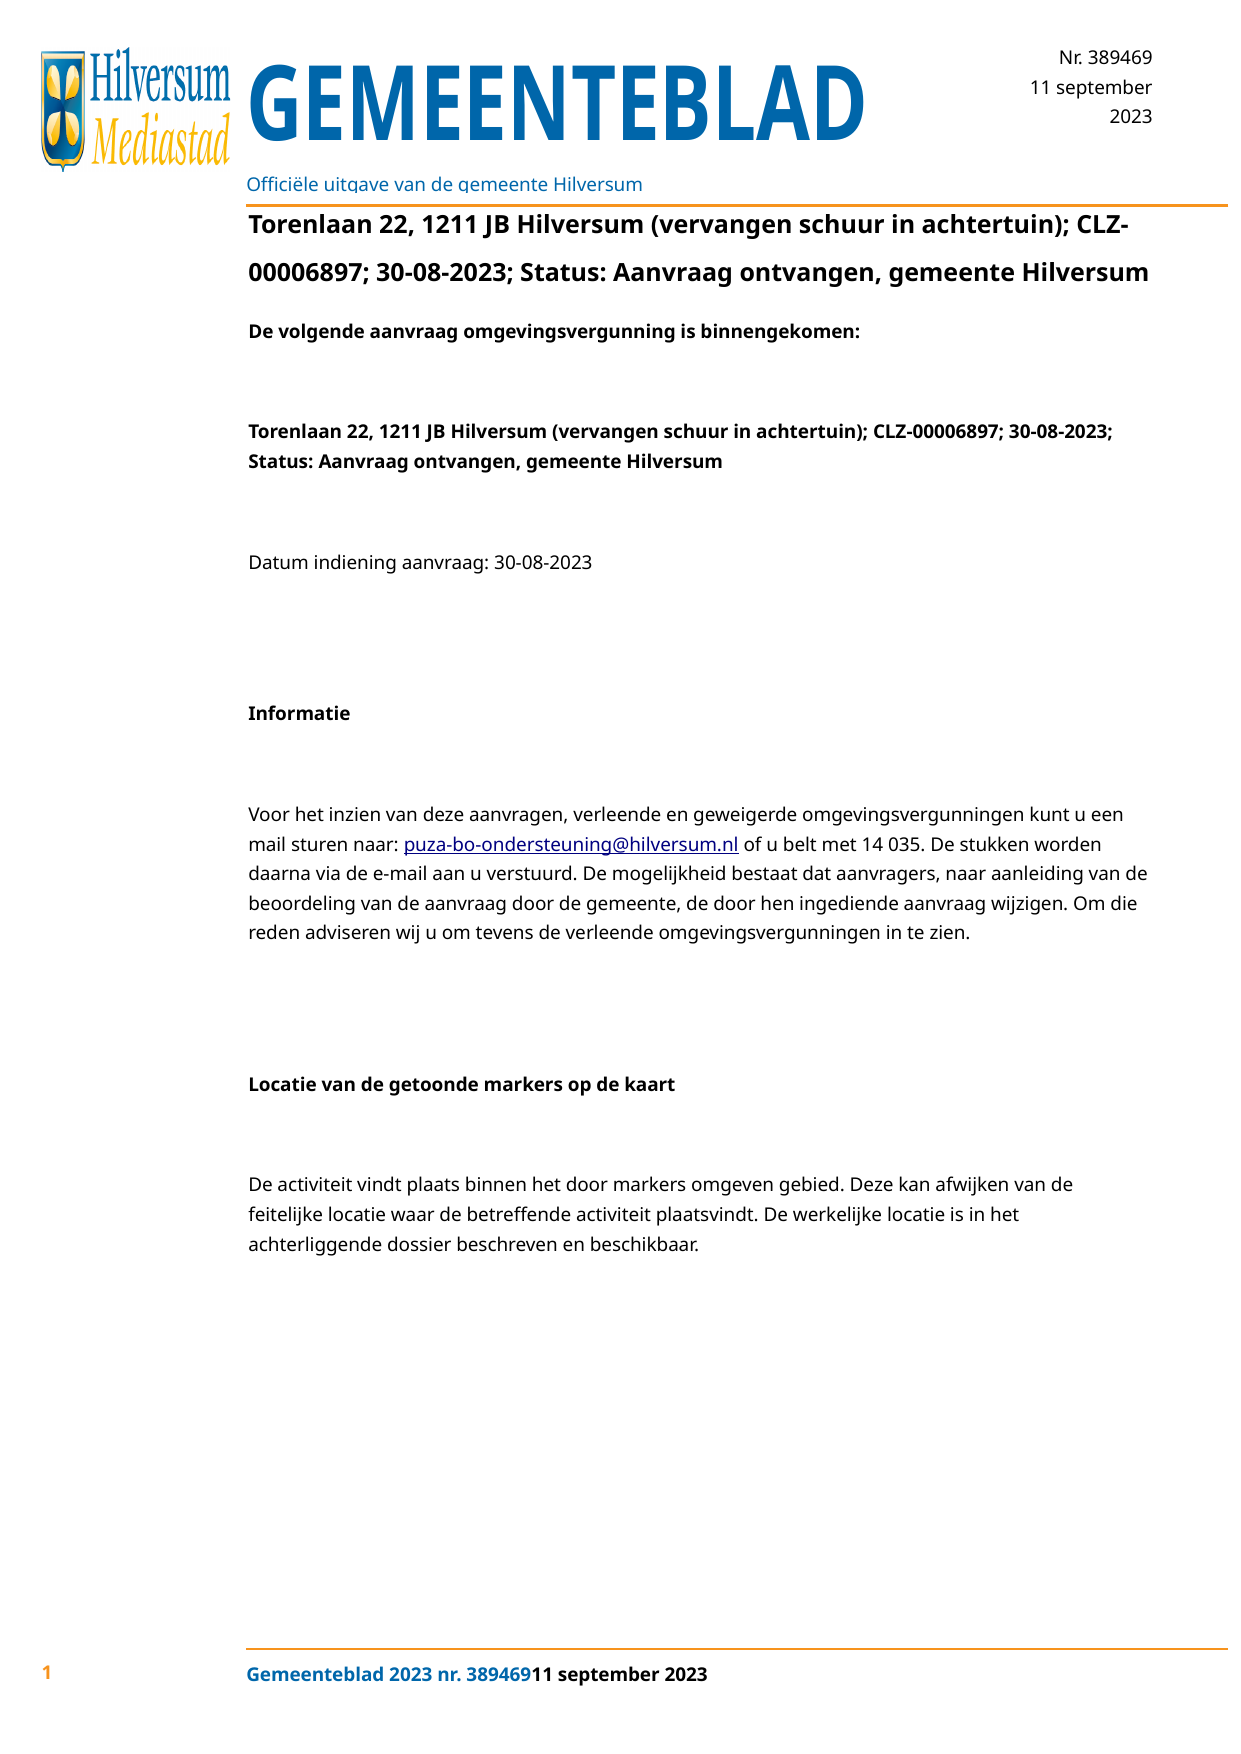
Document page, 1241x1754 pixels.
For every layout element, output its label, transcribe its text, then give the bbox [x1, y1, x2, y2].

text Torenlaan 22, 1211 JB Hilversum (vervangen schuur in achtertuin); CLZ-00006897; 30-08-2023; Status: Aanvraag ontvangen, gemeente Hilversum [248, 419, 1152, 474]
text De activiteit vindt plaats binnen het door markers omgeven gebied. Deze kan afwijken van de feitelijke locatie waar de betreffende activiteit plaatsvindt. De werkelijke locatie is in het achterliggende dossier beschreven en beschikbaar. [248, 1172, 1152, 1257]
text De volgende aanvraag omgevingsvergunning is binnengekomen: [248, 318, 1152, 344]
text Informatie [248, 700, 1152, 726]
text Torenlaan 22, 1211 JB Hilversum (vervangen schuur in achtertuin); CLZ-00006897; 30-08-2023; Status: Aanvraag ontvangen, gemeente Hilversum [248, 207, 1152, 288]
picture [41, 47, 231, 172]
text Locatie van de getoonde markers op de kaart [248, 1071, 1152, 1097]
text Datum indiening aanvraag: 30-08-2023 [248, 549, 1152, 575]
text Voor het inzien van deze aanvragen, verleende en geweigerde omgevingsvergunningen kunt u een mail sturen naar: puza-bo-ondersteuning@hilversum.nl of u belt met 14 035. De stukken worden daarna via de e-mail aan u verstuurd. De mogelijkheid bestaat dat aanvragers, naar aanleiding van de beoordeling van de aanvraag door de gemeente, de door hen ingediende aanvraag wijzigen. Om die reden adviseren wij u om tevens de verleende omgevingsvergunningen in te zien. [248, 801, 1152, 945]
